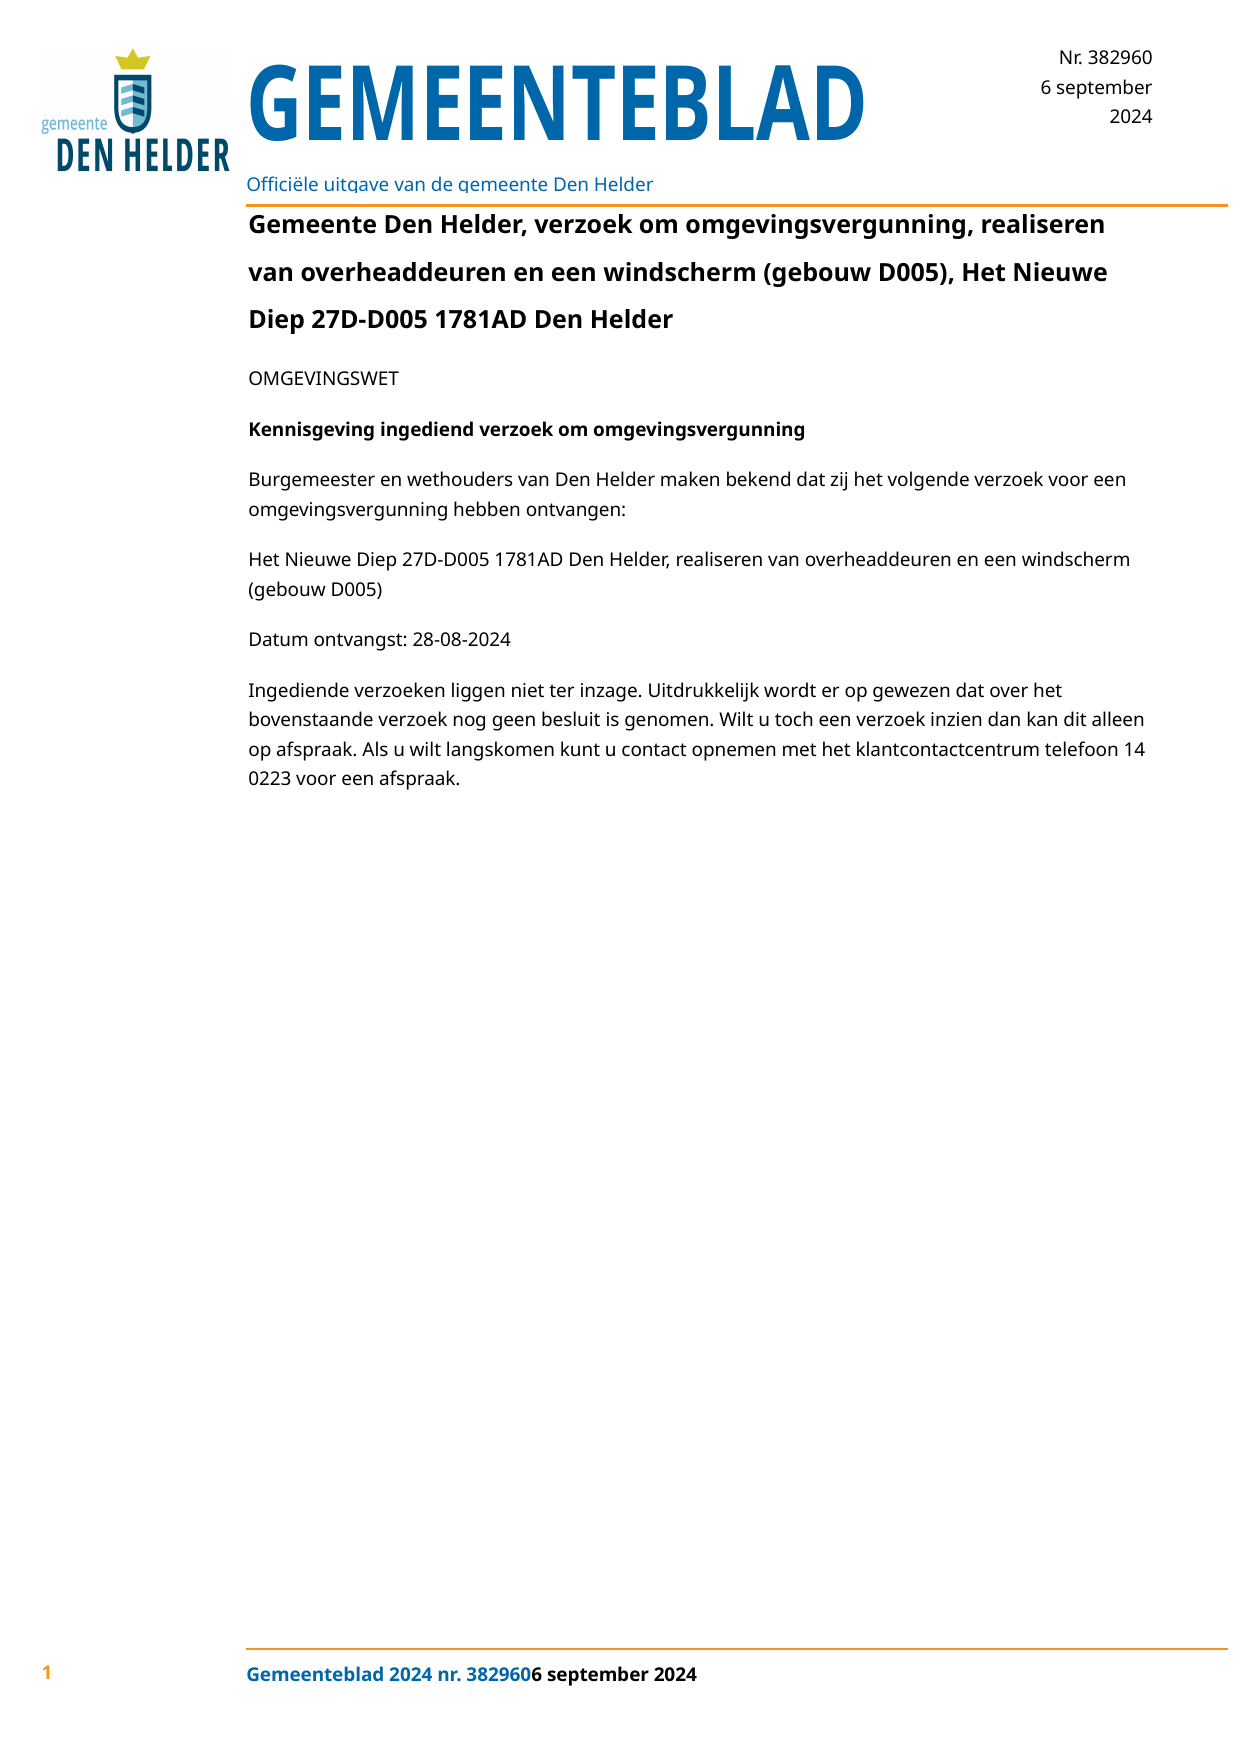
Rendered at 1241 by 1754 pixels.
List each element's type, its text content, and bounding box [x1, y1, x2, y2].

picture [182, 144, 187, 165]
text Gemeente Den Helder, verzoek om omgevingsvergunning, realiseren van overheaddeuren en een windscherm (gebouw D005), Het Nieuwe Diep 27D-D005 1781AD Den Helder [248, 207, 1152, 336]
picture [220, 160, 224, 172]
picture [100, 154, 106, 172]
text Het Nieuwe Diep 27D-D005 1781AD Den Helder, realiseren van overheaddeuren en een windscherm (gebouw D005) [248, 546, 1152, 602]
text Burgemeester en wethouders van Den Helder maken bekend dat zij het volgende verzoek voor een omgevingsvergunning hebben ontvangen: [248, 466, 1152, 522]
text Kennisgeving ingediend verzoek om omgevingsvergunning [248, 416, 1152, 442]
text Datum ontvangst: 28-08-2024 [248, 626, 1152, 652]
text Ingediende verzoeken liggen niet ter inzage. Uitdrukkelijk wordt er op gewezen dat over het bovenstaande verzoek nog geen besluit is genomen. Wilt u toch een verzoek inzien dan kan dit alleen op afspraak. Als u wilt langskomen kunt u contact opnemen met het klantcontactcentrum telefoon 14 0223 voor een afspraak. [248, 677, 1152, 791]
picture [63, 144, 68, 165]
text OMGEVINGSWET [248, 366, 1152, 391]
picture [41, 47, 231, 172]
picture [130, 157, 135, 172]
